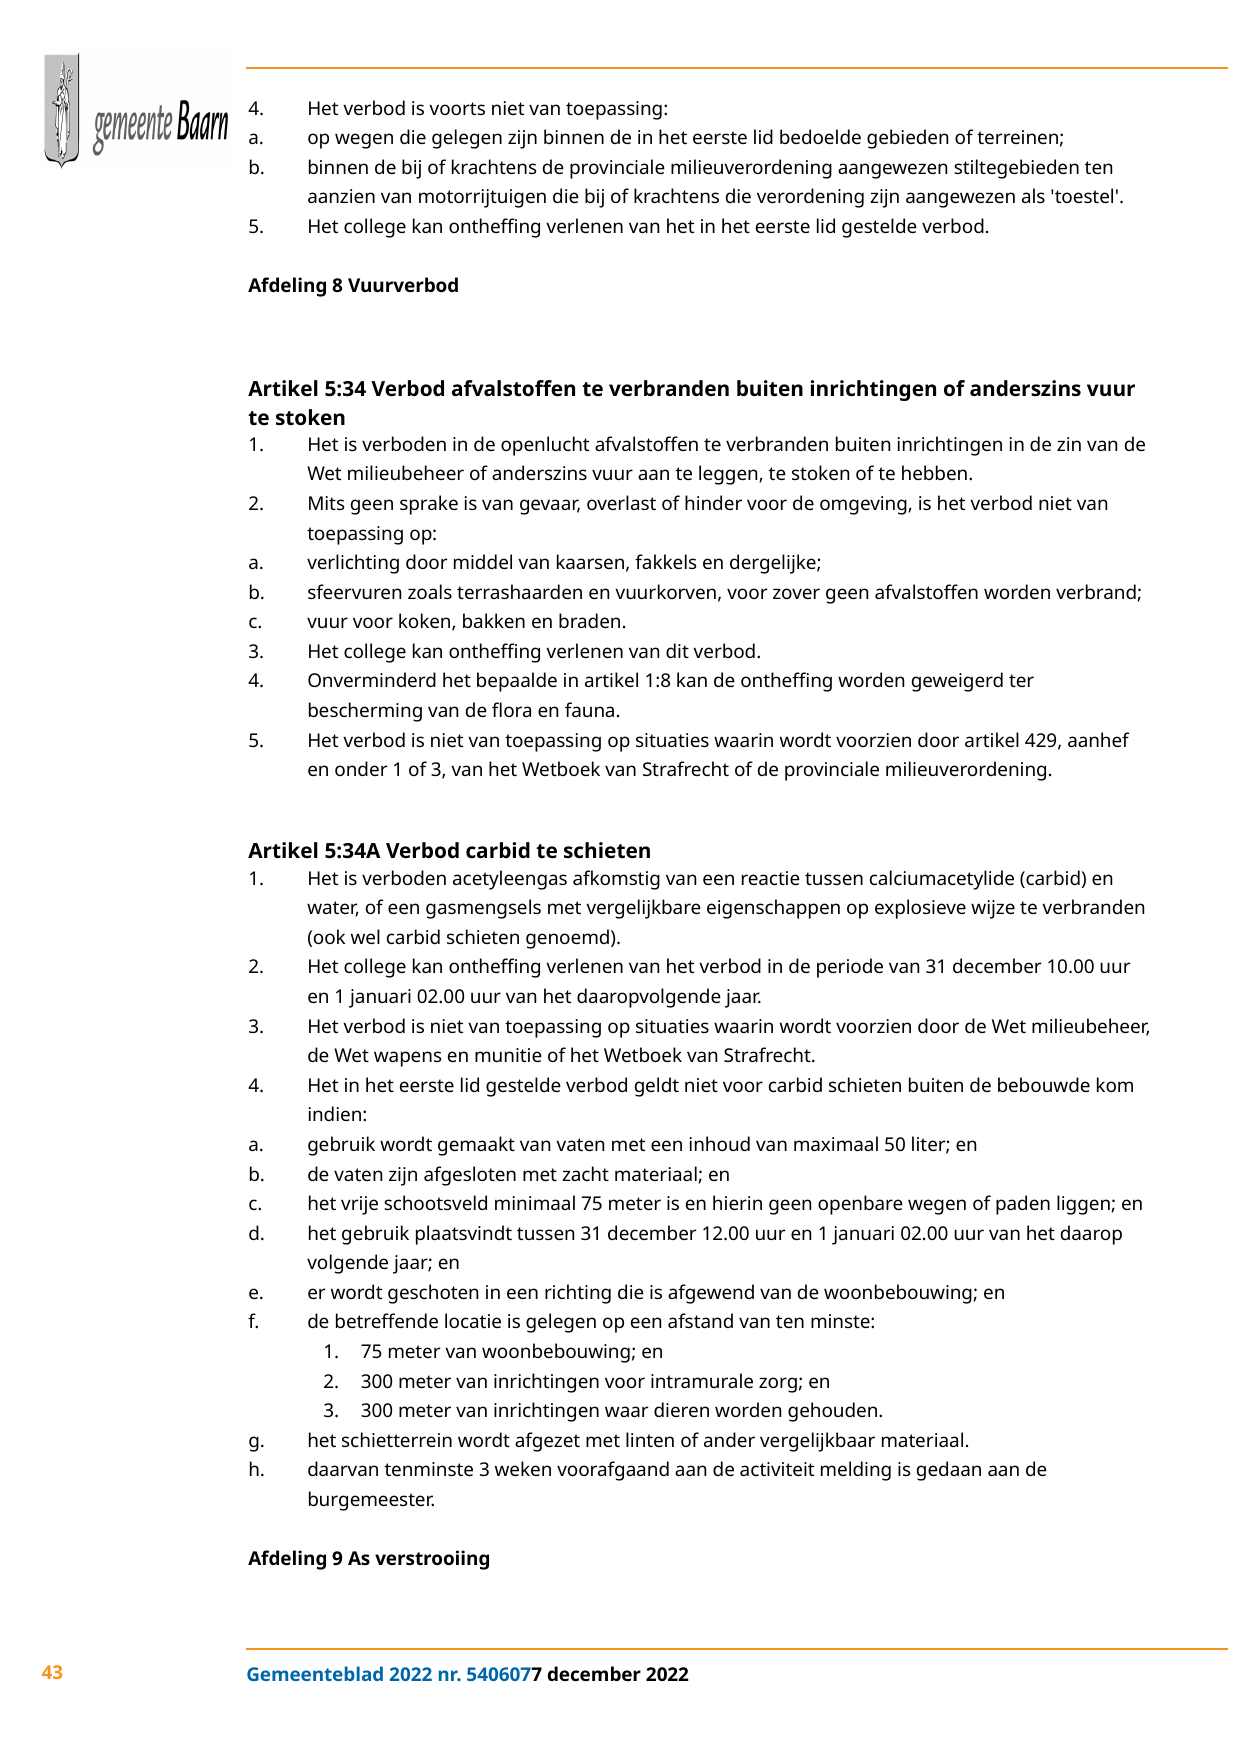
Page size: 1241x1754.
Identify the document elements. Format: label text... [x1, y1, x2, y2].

list Het is verboden in de openlucht afvalstoffen te verbranden buiten inrichtingen in de zin van de Wet milieubeheer of anderszins vuur aan te leggen, te stoken of te hebben. [248, 431, 1152, 486]
list verlichting door middel van kaarsen, fakkels en dergelijke; [248, 549, 1152, 575]
list op wegen die gelegen zijn binnen de in het eerste lid bedoelde gebieden of terreinen; [248, 124, 1152, 150]
list Het is verboden acetyleengas afkomstig van een reactie tussen calciumacetylide (carbid) en water, of een gasmengsels met vergelijkbare eigenschappen op explosieve wijze te verbranden (ook wel carbid schieten genoemd). [248, 865, 1152, 950]
list het vrije schootsveld minimaal 75 meter is en hierin geen openbare wegen of paden liggen; en [248, 1190, 1152, 1216]
text Afdeling 8 Vuurverbod [248, 272, 1152, 298]
text Artikel 5:34 Verbod afvalstoffen te verbranden buiten inrichtingen of anderszins vuur te stoken [248, 374, 1152, 431]
list Mits geen sprake is van gevaar, overlast of hinder voor de omgeving, is het verbod niet van toepassing op: [248, 490, 1152, 546]
list Het college kan ontheffing verlenen van het in het eerste lid gestelde verbod. [248, 213, 1152, 239]
list het gebruik plaatsvindt tussen 31 december 12.00 uur en 1 januari 02.00 uur van het daarop volgende jaar; en [248, 1220, 1152, 1275]
list Het verbod is voorts niet van toepassing: [248, 95, 1152, 121]
list Het verbod is niet van toepassing op situaties waarin wordt voorzien door artikel 429, aanhef en onder 1 of 3, van het Wetboek van Strafrecht of de provinciale milieuverordening. [248, 727, 1152, 782]
text Afdeling 9 As verstrooiing [248, 1545, 1152, 1571]
list Het college kan ontheffing verlenen van dit verbod. [248, 638, 1152, 664]
list gebruik wordt gemaakt van vaten met een inhoud van maximaal 50 liter; en [248, 1131, 1152, 1157]
list Het in het eerste lid gestelde verbod geldt niet voor carbid schieten buiten de bebouwde kom indien: [248, 1072, 1152, 1127]
list sfeervuren zoals terrashaarden en vuurkorven, voor zover geen afvalstoffen worden verbrand; [248, 579, 1152, 605]
list de betreffende locatie is gelegen op een afstand van ten minste: [248, 1309, 1152, 1334]
list Het verbod is niet van toepassing op situaties waarin wordt voorzien door de Wet milieubeheer, de Wet wapens en munitie of het Wetboek van Strafrecht. [248, 1013, 1152, 1068]
list 300 meter van inrichtingen voor intramurale zorg; en [323, 1368, 1152, 1393]
list Onverminderd het bepaalde in artikel 1:8 kan de ontheffing worden geweigerd ter bescherming van de flora en fauna. [248, 668, 1152, 723]
list daarvan tenminste 3 weken voorafgaand aan de activiteit melding is gedaan aan de burgemeester. [248, 1457, 1152, 1512]
list Het college kan ontheffing verlenen van het verbod in de periode van 31 december 10.00 uur en 1 januari 02.00 uur van het daaropvolgende jaar. [248, 954, 1152, 1009]
text Artikel 5:34A Verbod carbid te schieten [248, 836, 1152, 865]
list het schietterrein wordt afgezet met linten of ander vergelijkbaar materiaal. [248, 1427, 1152, 1453]
list er wordt geschoten in een richting die is afgewend van de woonbebouwing; en [248, 1279, 1152, 1305]
list binnen de bij of krachtens de provinciale milieuverordening aangewezen stiltegebieden ten aanzien van motorrijtuigen die bij of krachtens die verordening zijn aangewezen als 'toestel'. [248, 154, 1152, 209]
picture [41, 47, 231, 172]
list 300 meter van inrichtingen waar dieren worden gehouden. [323, 1397, 1152, 1423]
list 75 meter van woonbebouwing; en [323, 1338, 1152, 1364]
list vuur voor koken, bakken en braden. [248, 608, 1152, 634]
list de vaten zijn afgesloten met zacht materiaal; en [248, 1161, 1152, 1186]
